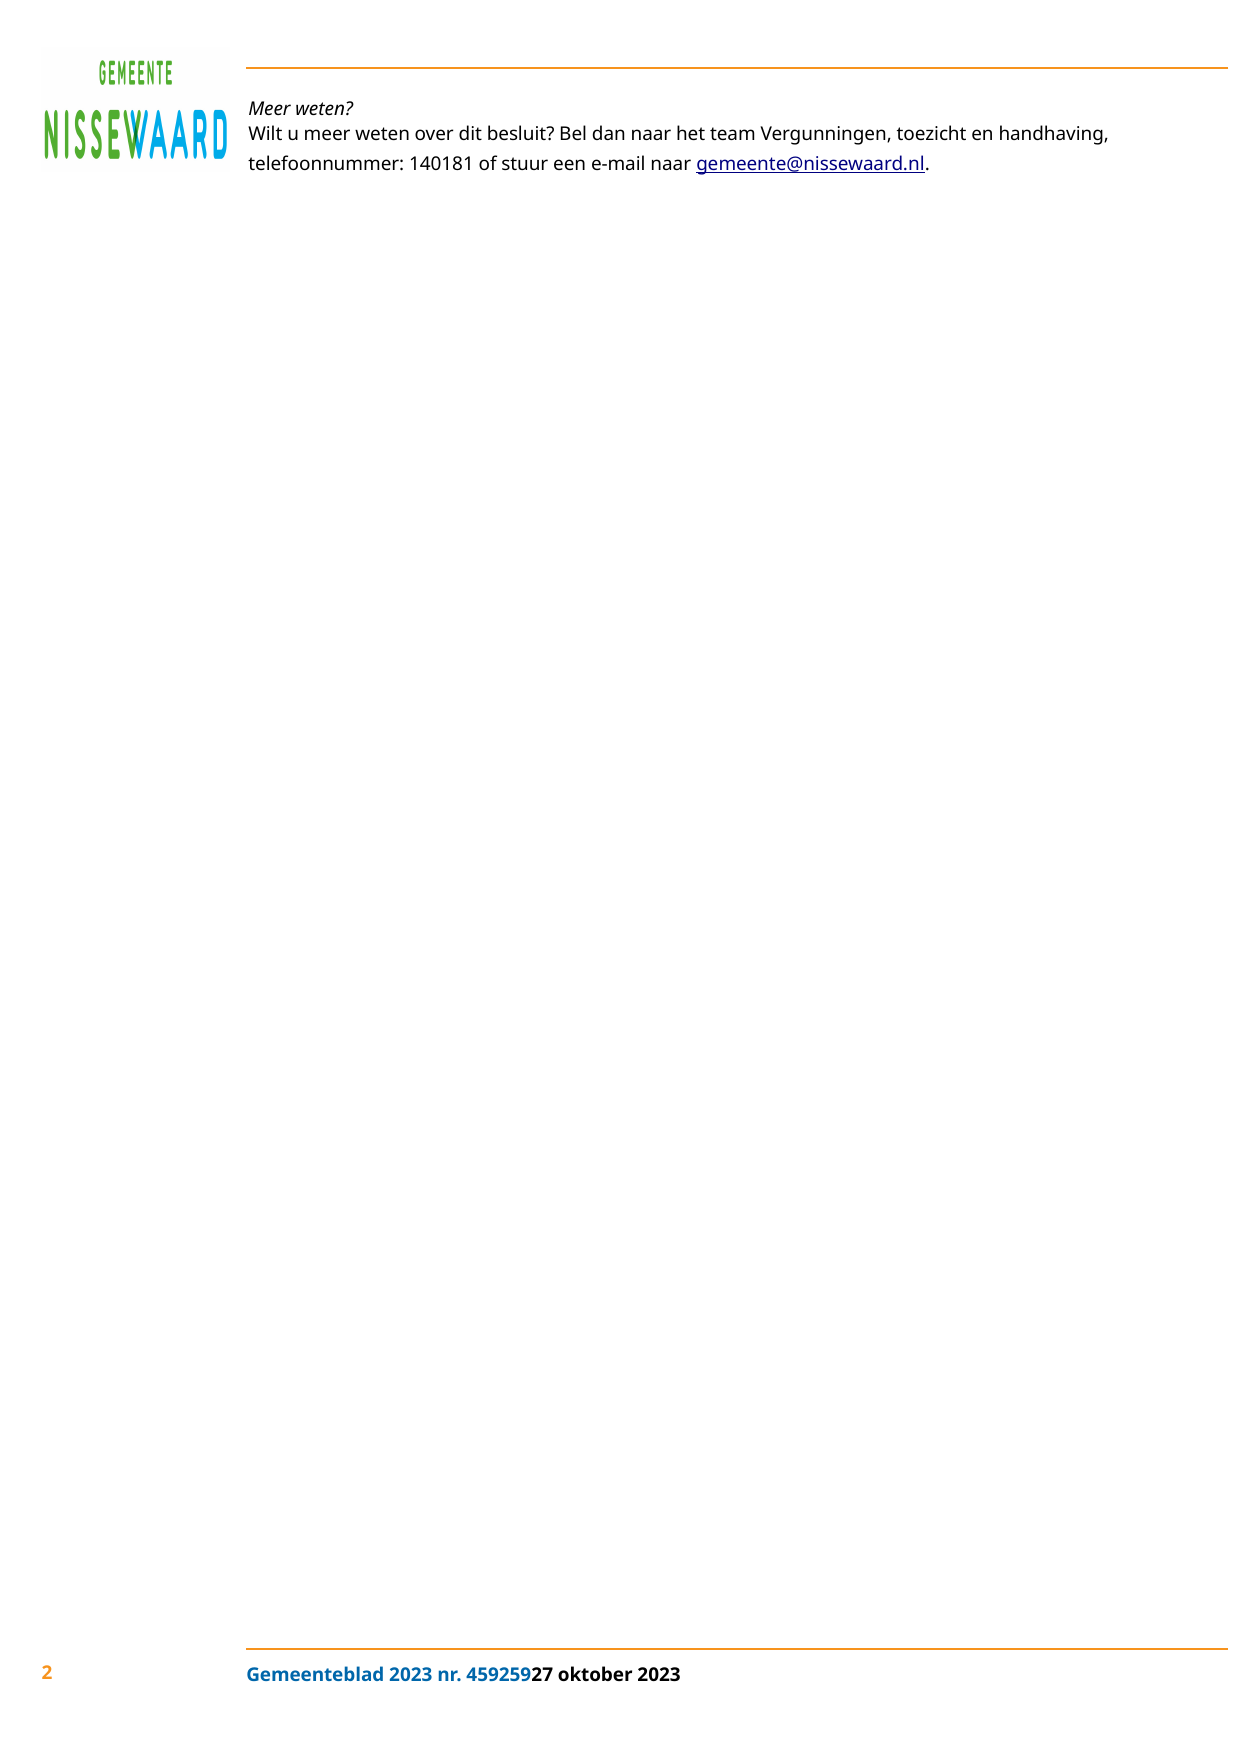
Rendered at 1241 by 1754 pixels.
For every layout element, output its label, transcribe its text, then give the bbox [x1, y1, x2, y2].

picture [41, 47, 231, 172]
text Wilt u meer weten over dit besluit? Bel dan naar het team Vergunningen, toezicht en handhaving, telefoonnummer: 140181 of stuur een e-mail naar gemeente@nissewaard.nl. [248, 121, 1152, 176]
text Meer weten? [248, 95, 1152, 121]
